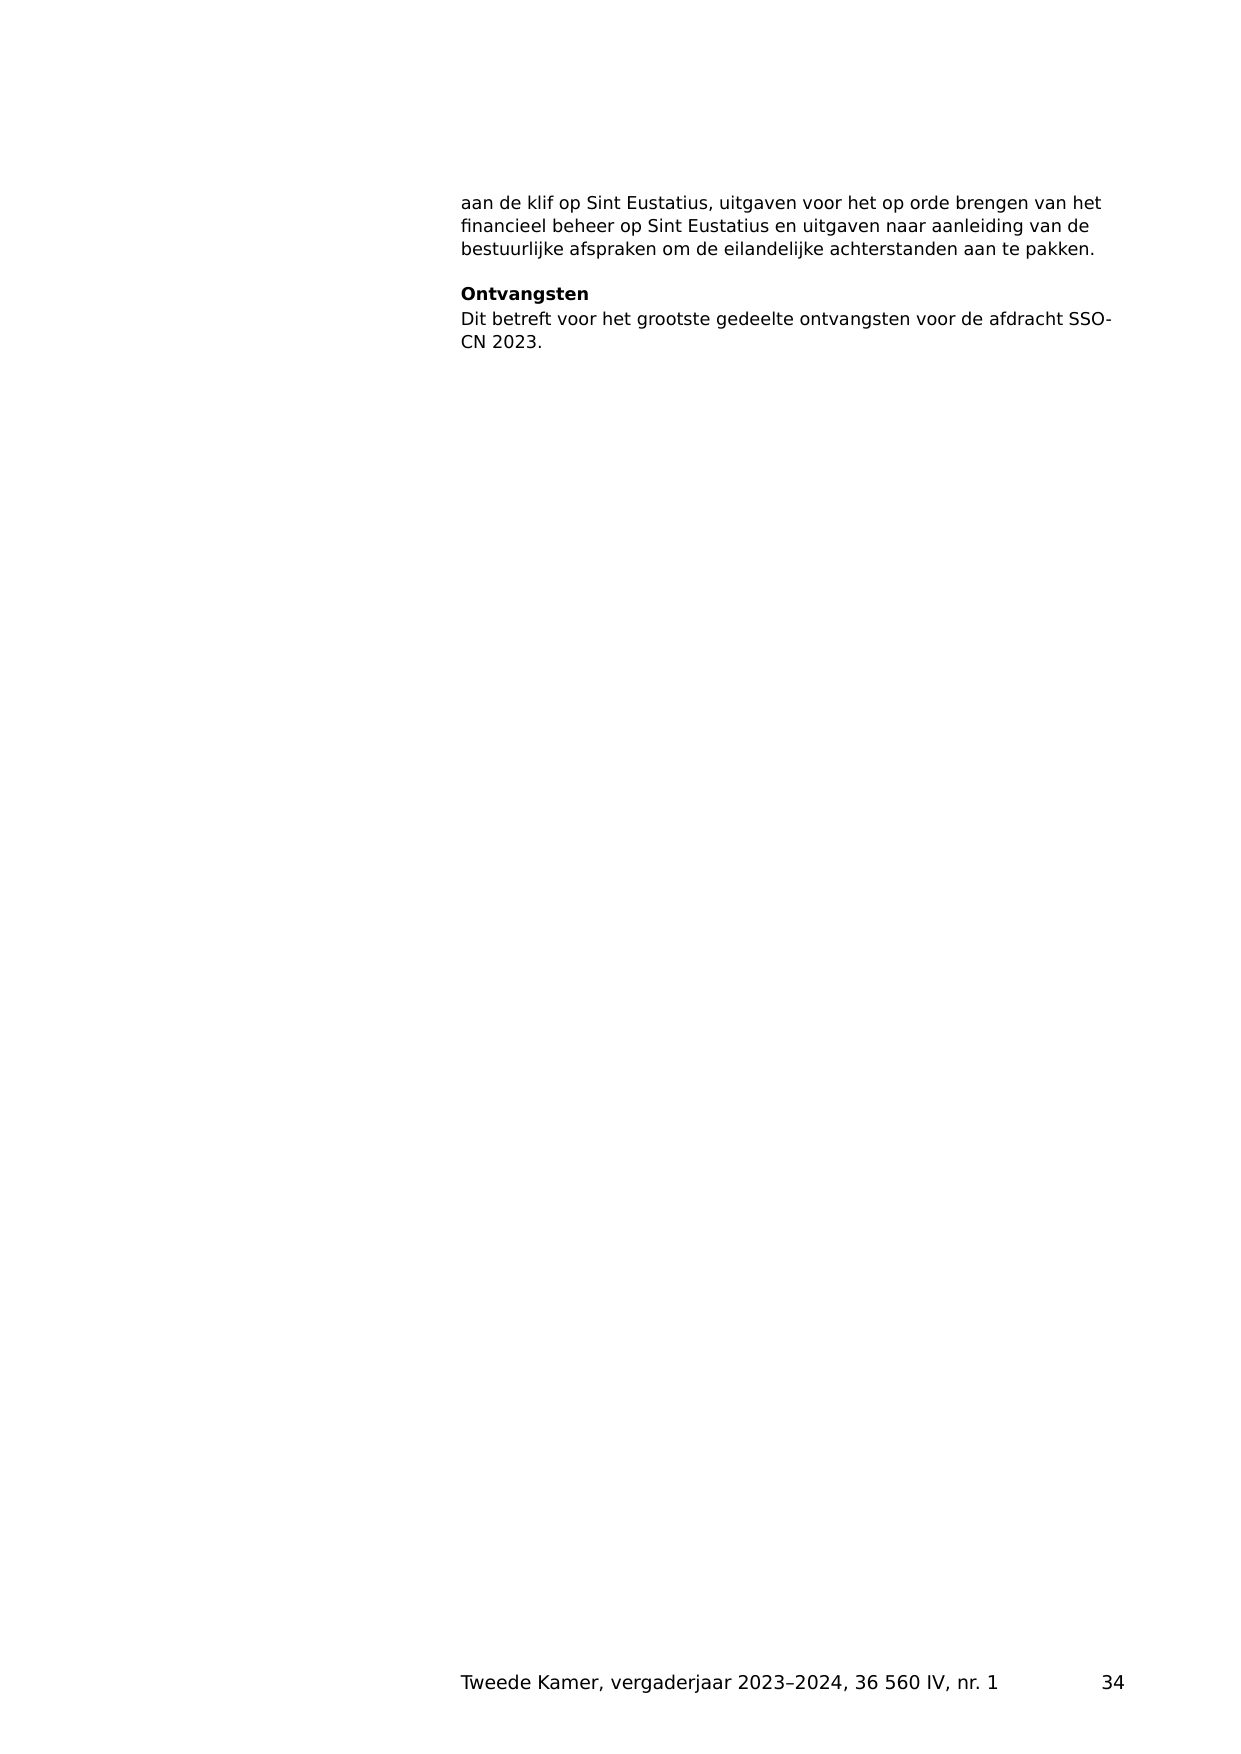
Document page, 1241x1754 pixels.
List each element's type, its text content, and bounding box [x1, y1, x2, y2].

text aan de klif op Sint Eustatius, uitgaven voor het op orde brengen van het financieel beheer op Sint Eustatius en uitgaven naar aanleiding van de bestuurlijke afspraken om de eilandelijke achterstanden aan te pakken. [461, 191, 1125, 259]
text Ontvangsten [461, 282, 1125, 305]
text Dit betreft voor het grootste gedeelte ontvangsten voor de afdracht SSO-CN 2023. [461, 307, 1125, 353]
